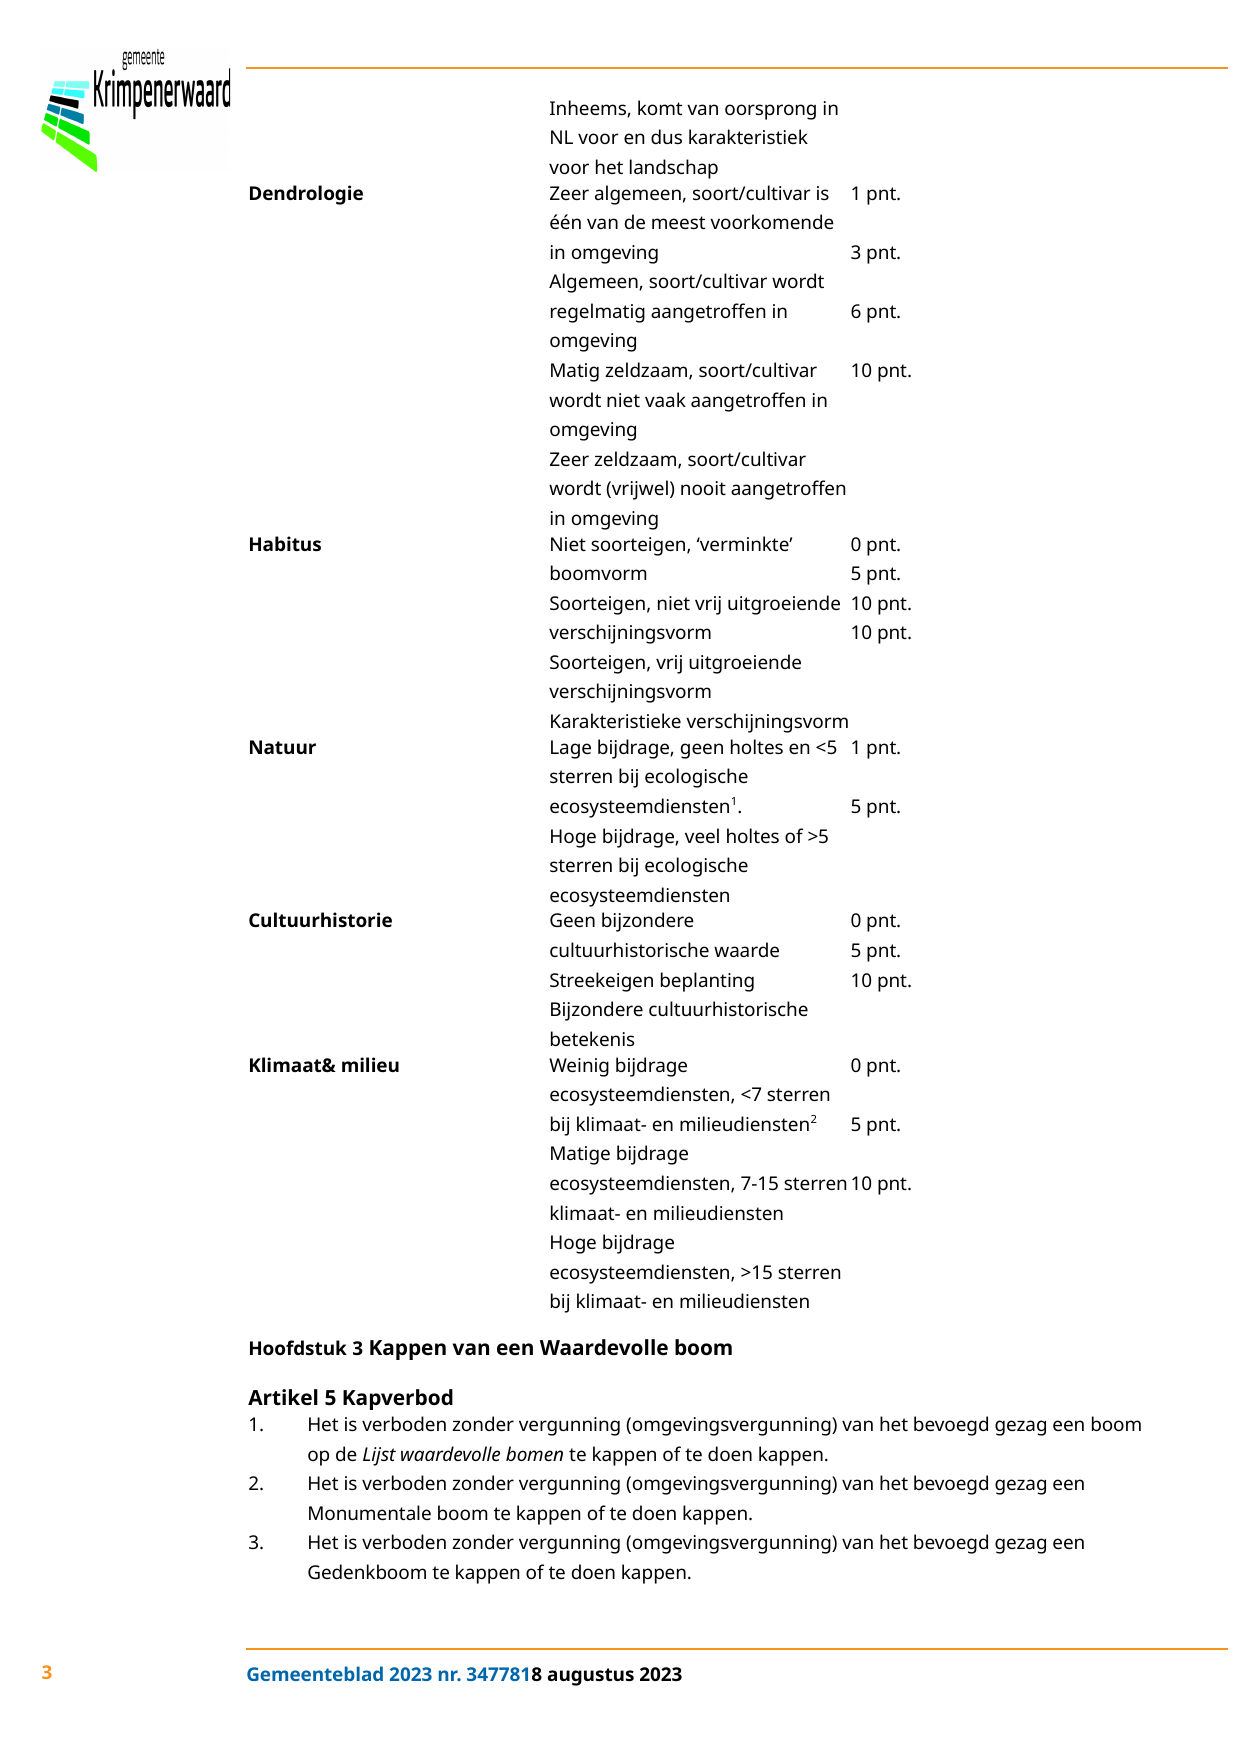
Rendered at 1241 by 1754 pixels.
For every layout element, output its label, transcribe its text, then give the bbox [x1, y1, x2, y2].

table_cell Cultuurhistorie [248, 908, 549, 1052]
table_cell Geen bijzondere cultuurhistorische waarde Streekeigen beplanting Bijzondere cultuurhistorische betekenis [549, 908, 850, 1052]
table_cell 0 pnt. 5 pnt. 10 pnt. [850, 908, 1152, 1052]
picture [41, 47, 231, 172]
table_cell Natuur [248, 734, 549, 908]
table_cell [248, 95, 549, 180]
table_cell 0 pnt. 5 pnt. 10 pnt. [850, 1052, 1152, 1314]
table_cell 1 pnt. 5 pnt. [850, 734, 1152, 908]
table_cell Inheems, komt van oorsprong in NL voor en dus karakteristiek voor het landschap [549, 95, 850, 180]
table_cell Niet soorteigen, ‘verminkte’ boomvorm Soorteigen, niet vrij uitgroeiende verschijningsvorm Soorteigen, vrij uitgroeiende verschijningsvorm Karakteristieke verschijningsvorm [549, 531, 850, 734]
table_cell Weinig bijdrage ecosysteemdiensten, <7 sterren bij klimaat- en milieudiensten2 Matige bijdrage ecosysteemdiensten, 7-15 sterren klimaat- en milieudiensten Hoge bijdrage ecosysteemdiensten, >15 sterren bij klimaat- en milieudiensten [549, 1052, 850, 1314]
table_cell 0 pnt. 5 pnt. 10 pnt. 10 pnt. [850, 531, 1152, 734]
text Artikel 5 Kapverbod [248, 1383, 1152, 1411]
list Het is verboden zonder vergunning (omgevingsvergunning) van het bevoegd gezag een Monumentale boom te kappen of te doen kappen. [248, 1470, 1152, 1526]
table_cell Dendrologie [248, 180, 549, 531]
table_cell Zeer algemeen, soort/cultivar is één van de meest voorkomende in omgeving Algemeen, soort/cultivar wordt regelmatig aangetroffen in omgeving Matig zeldzaam, soort/cultivar wordt niet vaak aangetroffen in omgeving Zeer zeldzaam, soort/cultivar wordt (vrijwel) nooit aangetroffen in omgeving [549, 180, 850, 531]
table_cell [850, 95, 1152, 180]
table_cell Klimaat& milieu [248, 1052, 549, 1314]
text Hoofdstuk 3 Kappen van een Waardevolle boom [248, 1333, 1152, 1362]
table_cell Lage bijdrage, geen holtes en <5 sterren bij ecologische ecosysteemdiensten1. Hoge bijdrage, veel holtes of >5 sterren bij ecologische ecosysteemdiensten [549, 734, 850, 908]
list Het is verboden zonder vergunning (omgevingsvergunning) van het bevoegd gezag een boom op de Lijst waardevolle bomen te kappen of te doen kappen. [248, 1411, 1152, 1466]
table_cell Habitus [248, 531, 549, 734]
list Het is verboden zonder vergunning (omgevingsvergunning) van het bevoegd gezag een Gedenkboom te kappen of te doen kappen. [248, 1529, 1152, 1585]
table_cell 1 pnt. 3 pnt. 6 pnt. 10 pnt. [850, 180, 1152, 531]
